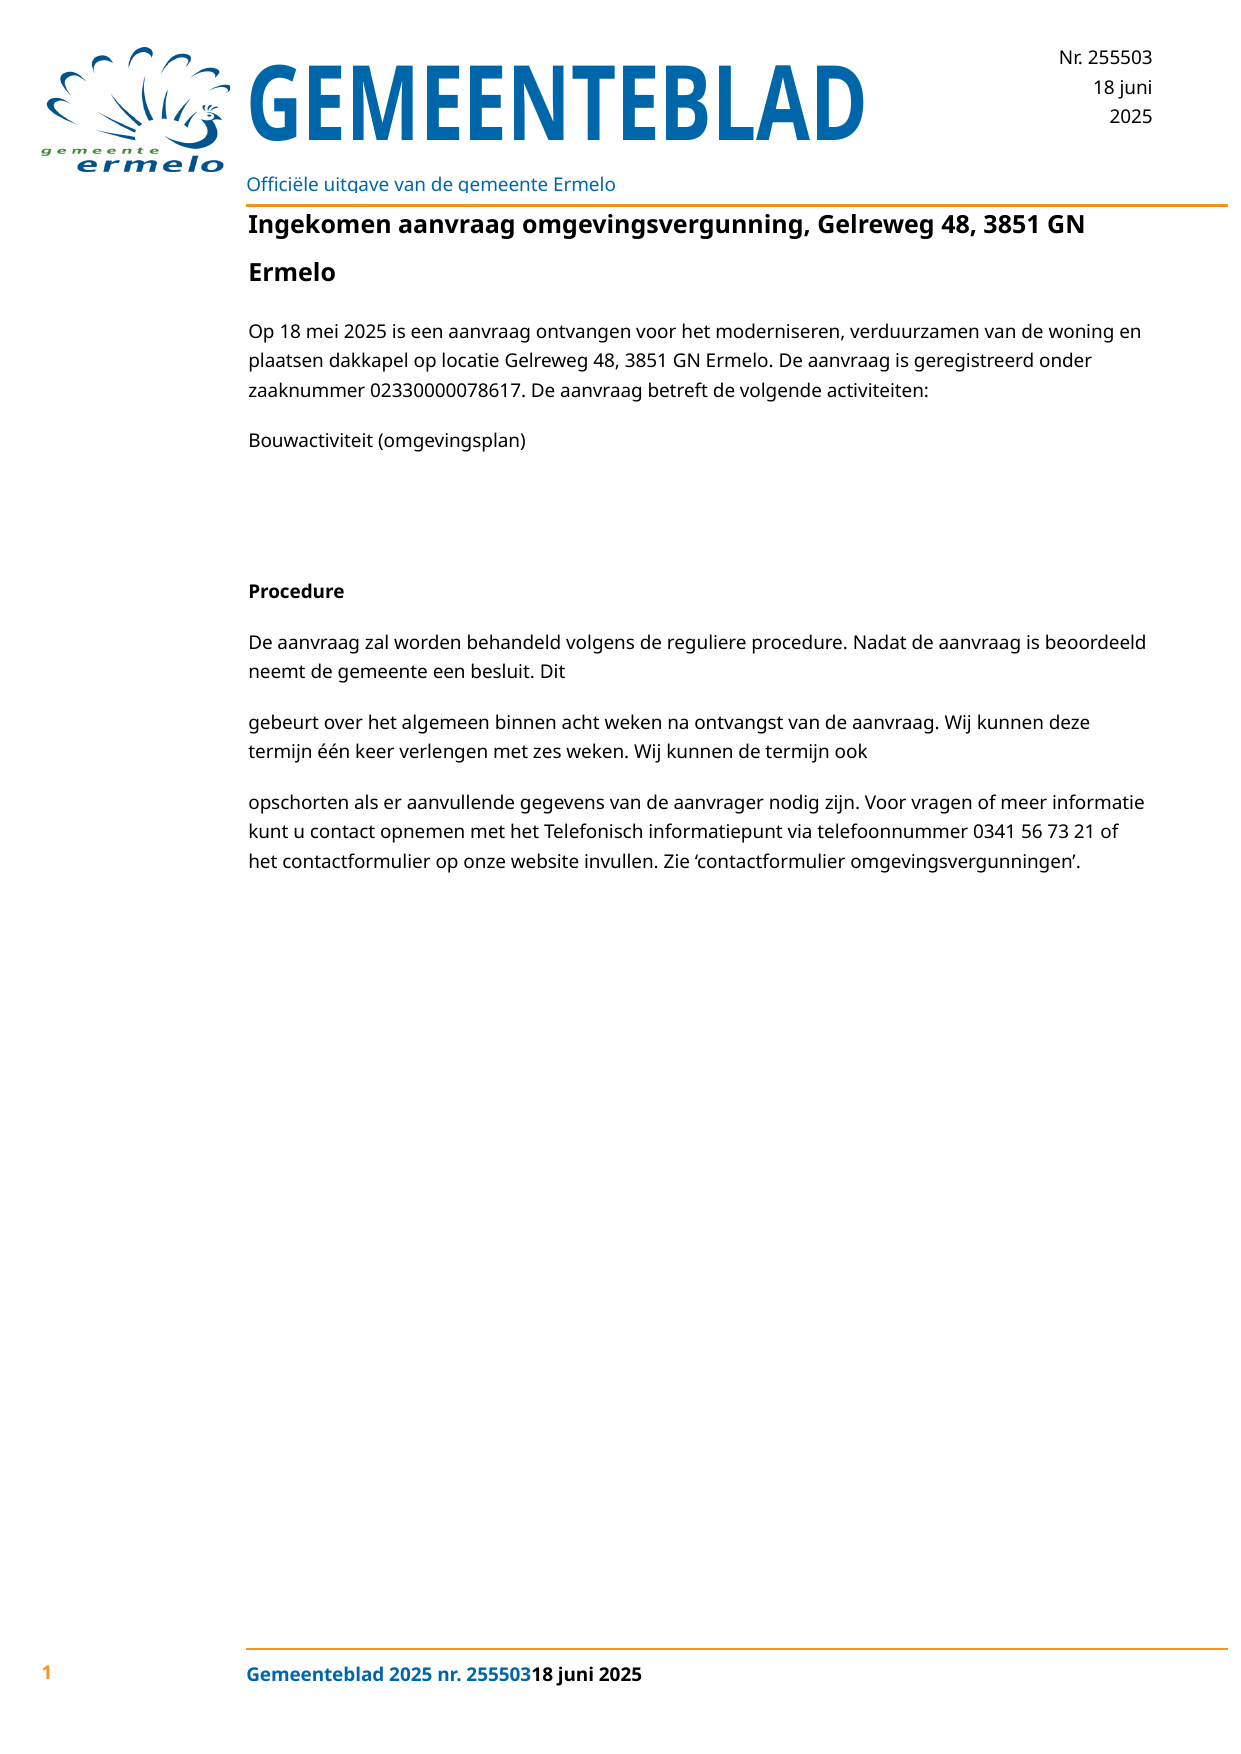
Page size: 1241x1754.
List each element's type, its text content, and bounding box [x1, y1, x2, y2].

picture [41, 47, 231, 172]
text Bouwactiviteit (omgevingsplan) [248, 427, 1152, 453]
text De aanvraag zal worden behandeld volgens de reguliere procedure. Nadat de aanvraag is beoordeeld neemt de gemeente een besluit. Dit [248, 629, 1152, 684]
text gebeurt over het algemeen binnen acht weken na ontvangst van de aanvraag. Wij kunnen deze termijn één keer verlengen met zes weken. Wij kunnen de termijn ook [248, 709, 1152, 764]
text Ingekomen aanvraag omgevingsvergunning, Gelreweg 48, 3851 GN Ermelo [248, 207, 1152, 288]
text opschorten als er aanvullende gegevens van de aanvrager nodig zijn. Voor vragen of meer informatie kunt u contact opnemen met het Telefonisch informatiepunt via telefoonnummer 0341 56 73 21 of het contactformulier op onze website invullen. Zie ‘contactformulier omgevingsvergunningen’. [248, 789, 1152, 874]
text Procedure [248, 579, 1152, 604]
text Op 18 mei 2025 is een aanvraag ontvangen voor het moderniseren, verduurzamen van de woning en plaatsen dakkapel op locatie Gelreweg 48, 3851 GN Ermelo. De aanvraag is geregistreerd onder zaaknummer 02330000078617. De aanvraag betreft de volgende activiteiten: [248, 318, 1152, 403]
